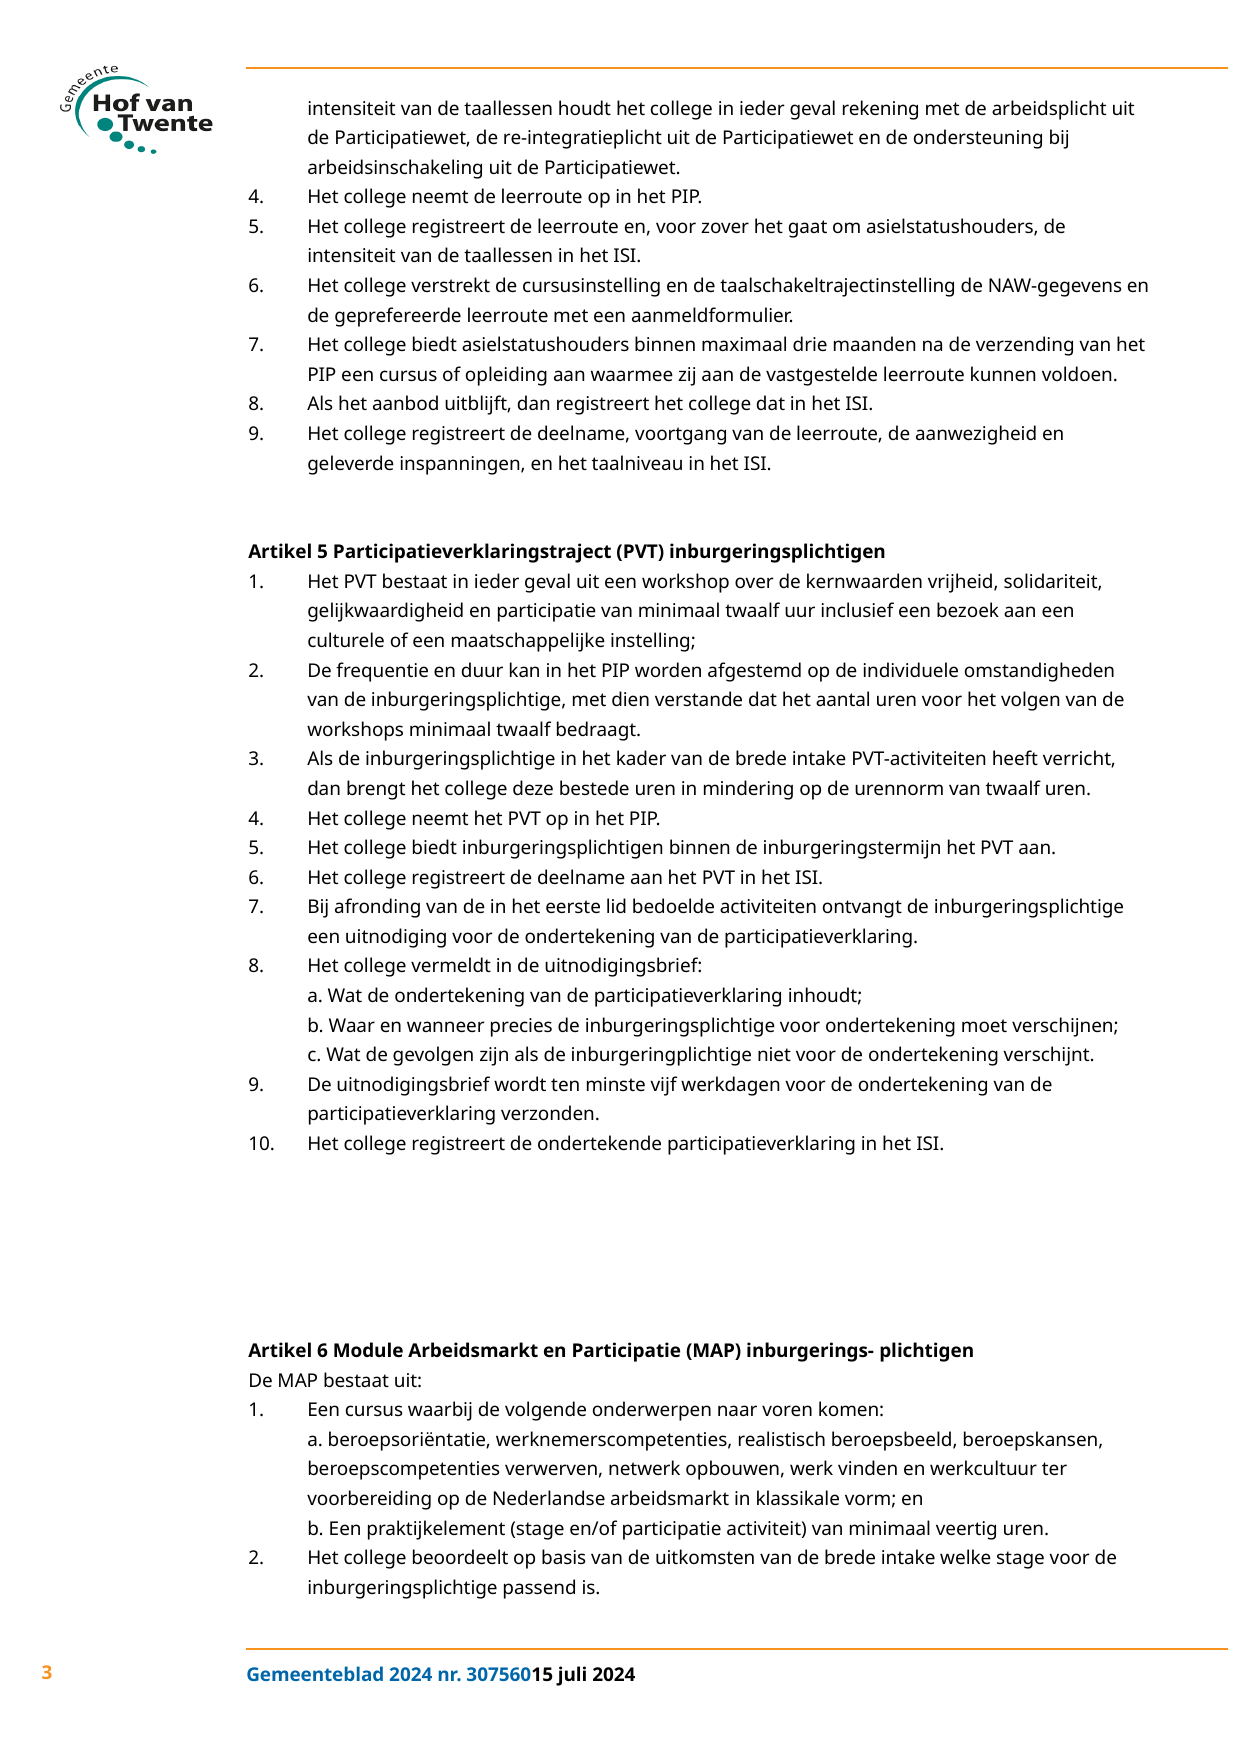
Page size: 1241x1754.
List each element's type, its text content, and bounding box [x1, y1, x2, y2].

picture [41, 47, 231, 172]
list Het college beoordeelt op basis van de uitkomsten van de brede intake welke stage voor de inburgeringsplichtige passend is. [248, 1544, 1152, 1600]
list Het college neemt het PVT op in het PIP. [248, 805, 1152, 831]
list a. Wat de ondertekening van de participatieverklaring inhoudt; [248, 982, 1152, 1008]
list Het college registreert de deelname, voortgang van de leerroute, de aanwezigheid en geleverde inspanningen, en het taalniveau in het ISI. [248, 420, 1152, 476]
list c. Wat de gevolgen zijn als de inburgeringplichtige niet voor de ondertekening verschijnt. [248, 1041, 1152, 1067]
list Een cursus waarbij de volgende onderwerpen naar voren komen: [248, 1396, 1152, 1422]
list Als de inburgeringsplichtige in het kader van de brede intake PVT-activiteiten heeft verricht, dan brengt het college deze bestede uren in mindering op de urennorm van twaalf uren. [248, 746, 1152, 801]
list b. Waar en wanneer precies de inburgeringsplichtige voor ondertekening moet verschijnen; [248, 1012, 1152, 1038]
text Artikel 6 Module Arbeidsmarkt en Participatie (MAP) inburgerings- plichtigen [248, 1337, 1152, 1363]
list Het college registreert de leerroute en, voor zover het gaat om asielstatushouders, de intensiteit van de taallessen in het ISI. [248, 213, 1152, 268]
list De uitnodigingsbrief wordt ten minste vijf werkdagen voor de ondertekening van de participatieverklaring verzonden. [248, 1071, 1152, 1126]
list Het college verstrekt de cursusinstelling en de taalschakeltrajectinstelling de NAW-gegevens en de geprefereerde leerroute met een aanmeldformulier. [248, 272, 1152, 328]
list a. beroepsoriëntatie, werknemerscompetenties, realistisch beroepsbeeld, beroepskansen, beroepscompetenties verwerven, netwerk opbouwen, werk vinden en werkcultuur ter voorbereiding op de Nederlandse arbeidsmarkt in klassikale vorm; en [248, 1426, 1152, 1511]
list Als het aanbod uitblijft, dan registreert het college dat in het ISI. [248, 391, 1152, 416]
list intensiteit van de taallessen houdt het college in ieder geval rekening met de arbeidsplicht uit de Participatiewet, de re-integratieplicht uit de Participatiewet en de ondersteuning bij arbeidsinschakeling uit de Participatiewet. [248, 95, 1152, 180]
list Het college biedt asielstatushouders binnen maximaal drie maanden na de verzending van het PIP een cursus of opleiding aan waarmee zij aan de vastgestelde leerroute kunnen voldoen. [248, 331, 1152, 387]
text Artikel 5 Participatieverklaringstraject (PVT) inburgeringsplichtigen [248, 538, 1152, 564]
list De frequentie en duur kan in het PIP worden afgestemd op de individuele omstandigheden van de inburgeringsplichtige, met dien verstande dat het aantal uren voor het volgen van de workshops minimaal twaalf bedraagt. [248, 657, 1152, 742]
list Het college registreert de deelname aan het PVT in het ISI. [248, 864, 1152, 890]
list b. Een praktijkelement (stage en/of participatie activiteit) van minimaal veertig uren. [248, 1515, 1152, 1541]
list Het college registreert de ondertekende participatieverklaring in het ISI. [248, 1130, 1152, 1156]
list Het college neemt de leerroute op in het PIP. [248, 183, 1152, 209]
list Het college vermeldt in de uitnodigingsbrief: [248, 953, 1152, 978]
text De MAP bestaat uit: [248, 1367, 1152, 1393]
list Het college biedt inburgeringsplichtigen binnen de inburgeringstermijn het PVT aan. [248, 834, 1152, 860]
list Bij afronding van de in het eerste lid bedoelde activiteiten ontvangt de inburgeringsplichtige een uitnodiging voor de ondertekening van de participatieverklaring. [248, 893, 1152, 949]
list Het PVT bestaat in ieder geval uit een workshop over de kernwaarden vrijheid, solidariteit, gelijkwaardigheid en participatie van minimaal twaalf uur inclusief een bezoek aan een culturele of een maatschappelijke instelling; [248, 568, 1152, 653]
